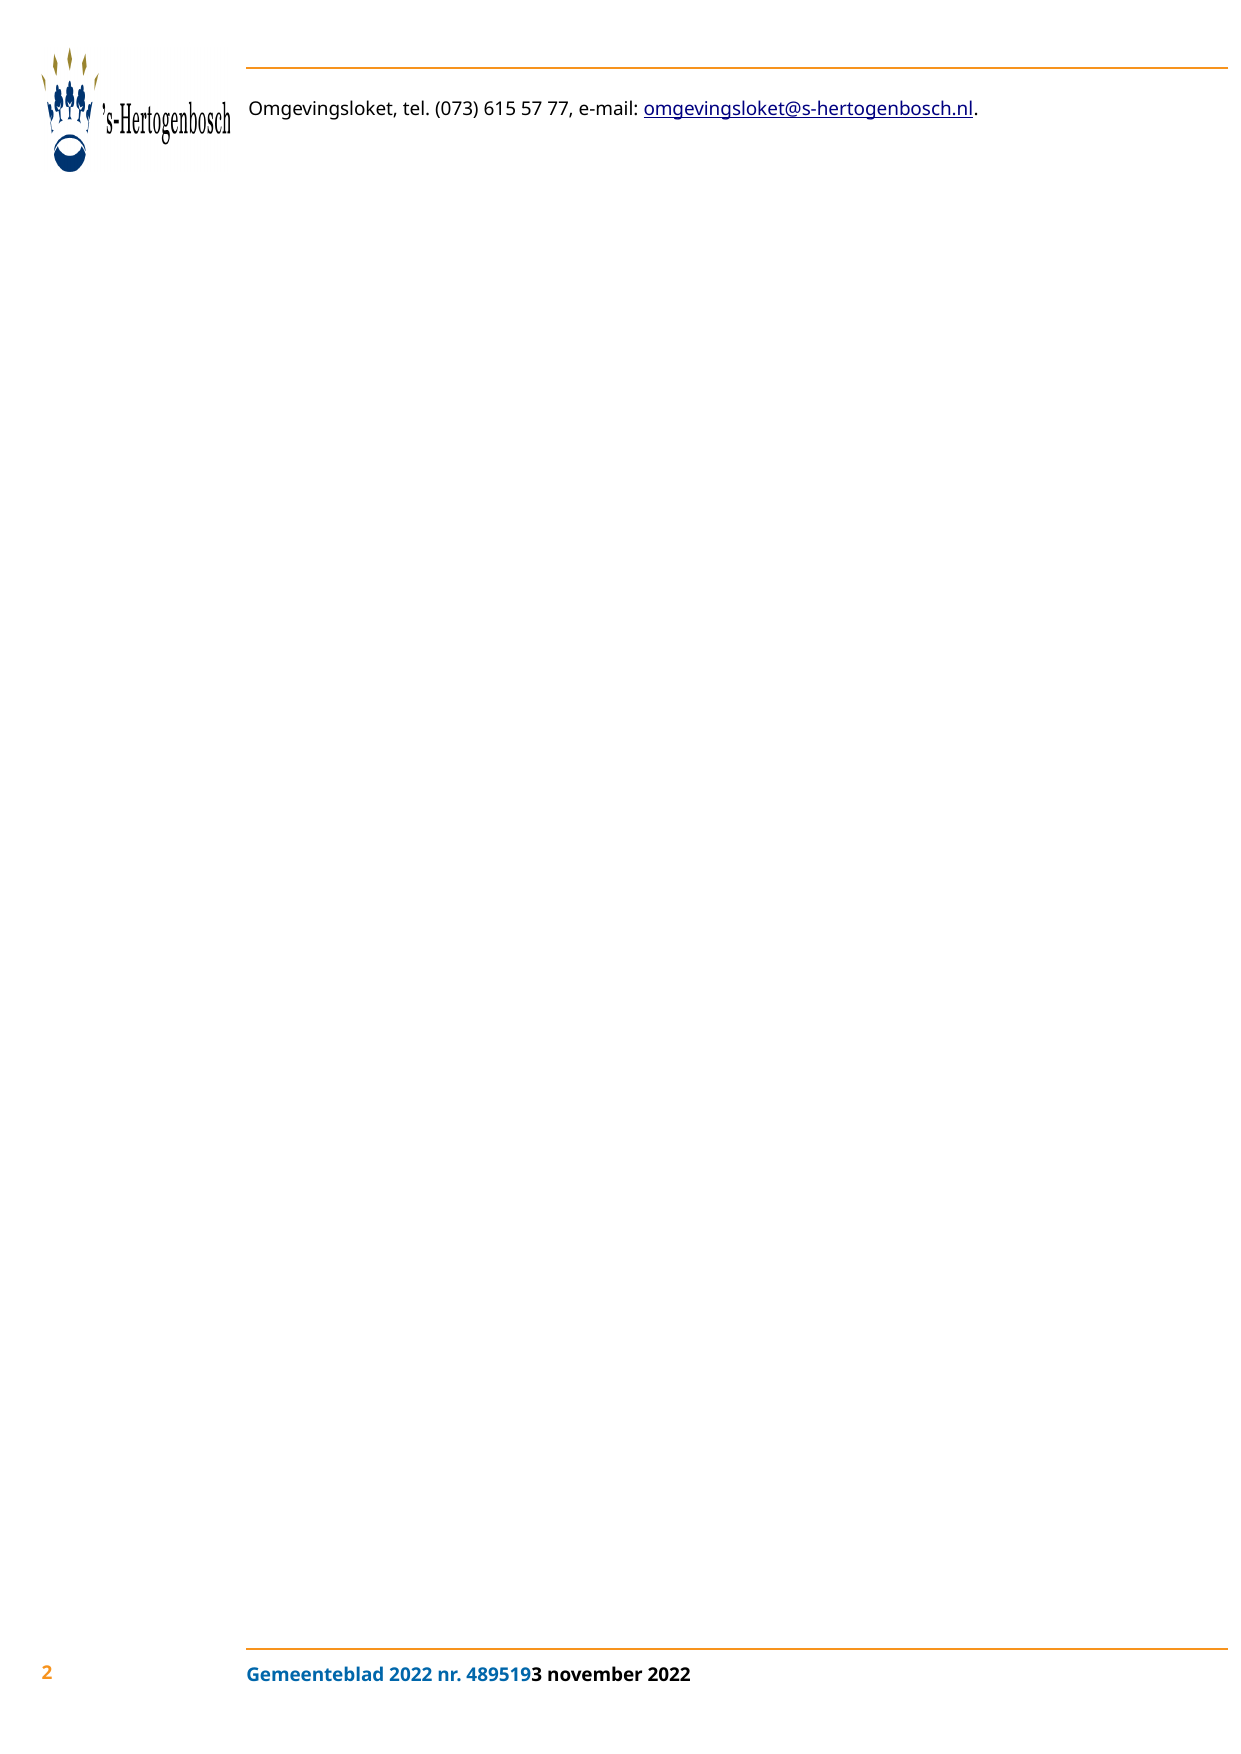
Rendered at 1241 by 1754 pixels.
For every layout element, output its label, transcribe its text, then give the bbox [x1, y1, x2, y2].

text Omgevingsloket, tel. (073) 615 57 77, e-mail: omgevingsloket@s-hertogenbosch.nl. [248, 95, 1152, 121]
picture [41, 47, 231, 172]
